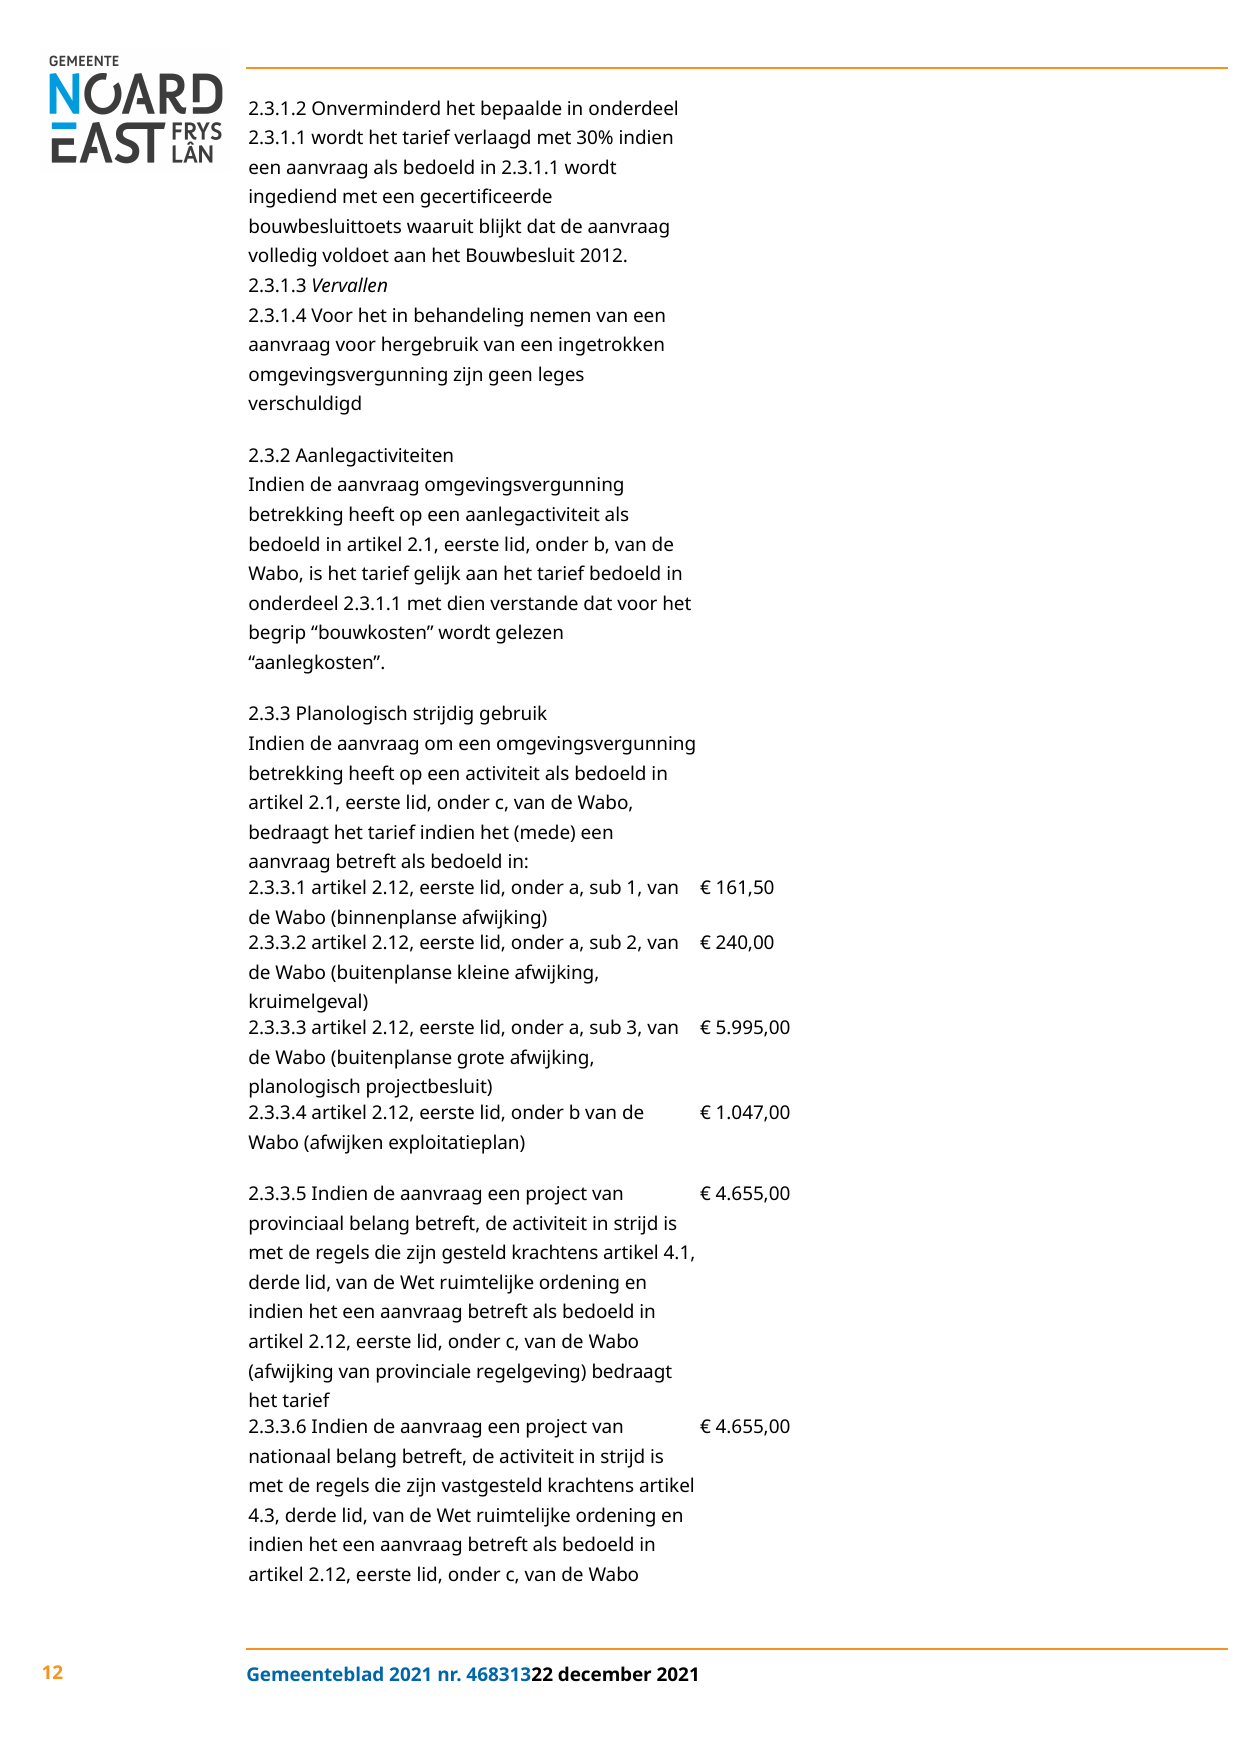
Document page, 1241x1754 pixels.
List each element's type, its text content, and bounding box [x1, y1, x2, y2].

table_cell € 1.047,00 [700, 1099, 1152, 1155]
table_cell € 4.655,00 [700, 1413, 1152, 1587]
table_cell 2.3.3 Planologisch strijdig gebruik Indien de aanvraag om een omgevingsvergunning betrekking heeft op een activiteit als bedoeld in artikel 2.1, eerste lid, onder c, van de Wabo, bedraagt het tarief indien het (mede) een aanvraag betreft als bedoeld in: [248, 701, 700, 874]
table_cell [700, 701, 1152, 874]
table_cell 2.3.2 Aanlegactiviteiten Indien de aanvraag omgevingsvergunning betrekking heeft op een aanlegactiviteit als bedoeld in artikel 2.1, eerste lid, onder b, van de Wabo, is het tarief gelijk aan het tarief bedoeld in onderdeel 2.3.1.1 met dien verstande dat voor het begrip “bouwkosten” wordt gelezen “aanlegkosten”. [248, 442, 700, 675]
picture [41, 47, 231, 172]
table_cell 2.3.3.1 artikel 2.12, eerste lid, onder a, sub 1, van de Wabo (binnenplanse afwijking) [248, 874, 700, 929]
table_cell 2.3.3.5 Indien de aanvraag een project van provinciaal belang betreft, de activiteit in strijd is met de regels die zijn gesteld krachtens artikel 4.1, derde lid, van de Wet ruimtelijke ordening en indien het een aanvraag betreft als bedoeld in artikel 2.12, eerste lid, onder c, van de Wabo (afwijking van provinciale regelgeving) bedraagt het tarief [248, 1180, 700, 1413]
table_cell € 5.995,00 [700, 1015, 1152, 1099]
table_cell 2.3.3.2 artikel 2.12, eerste lid, onder a, sub 2, van de Wabo (buitenplanse kleine afwijking, kruimelgeval) [248, 930, 700, 1014]
table_cell [248, 675, 700, 701]
table_cell € 161,50 [700, 874, 1152, 929]
table_cell [700, 442, 1152, 675]
table_cell 2.3.3.4 artikel 2.12, eerste lid, onder b van de Wabo (afwijken exploitatieplan) [248, 1099, 700, 1155]
table_cell 2.3.3.3 artikel 2.12, eerste lid, onder a, sub 3, van de Wabo (buitenplanse grote afwijking, planologisch projectbesluit) [248, 1015, 700, 1099]
table_cell [248, 1155, 700, 1180]
table_cell € 4.655,00 [700, 1180, 1152, 1413]
table_cell € 240,00 [700, 930, 1152, 1014]
table_cell [248, 416, 700, 442]
table_cell 2.3.3.6 Indien de aanvraag een project van nationaal belang betreft, de activiteit in strijd is met de regels die zijn vastgesteld krachtens artikel 4.3, derde lid, van de Wet ruimtelijke ordening en indien het een aanvraag betreft als bedoeld in artikel 2.12, eerste lid, onder c, van de Wabo [248, 1413, 700, 1587]
table_cell [700, 416, 1152, 442]
table_cell 2.3.1.2 Onverminderd het bepaalde in onderdeel 2.3.1.1 wordt het tarief verlaagd met 30% indien een aanvraag als bedoeld in 2.3.1.1 wordt ingediend met een gecertificeerde bouwbesluittoets waaruit blijkt dat de aanvraag volledig voldoet aan het Bouwbesluit 2012. 2.3.1.3 Vervallen 2.3.1.4 Voor het in behandeling nemen van een aanvraag voor hergebruik van een ingetrokken omgevingsvergunning zijn geen leges verschuldigd [248, 95, 700, 416]
table_cell [700, 1155, 1152, 1180]
table_cell [700, 95, 1152, 416]
table_cell [700, 675, 1152, 701]
